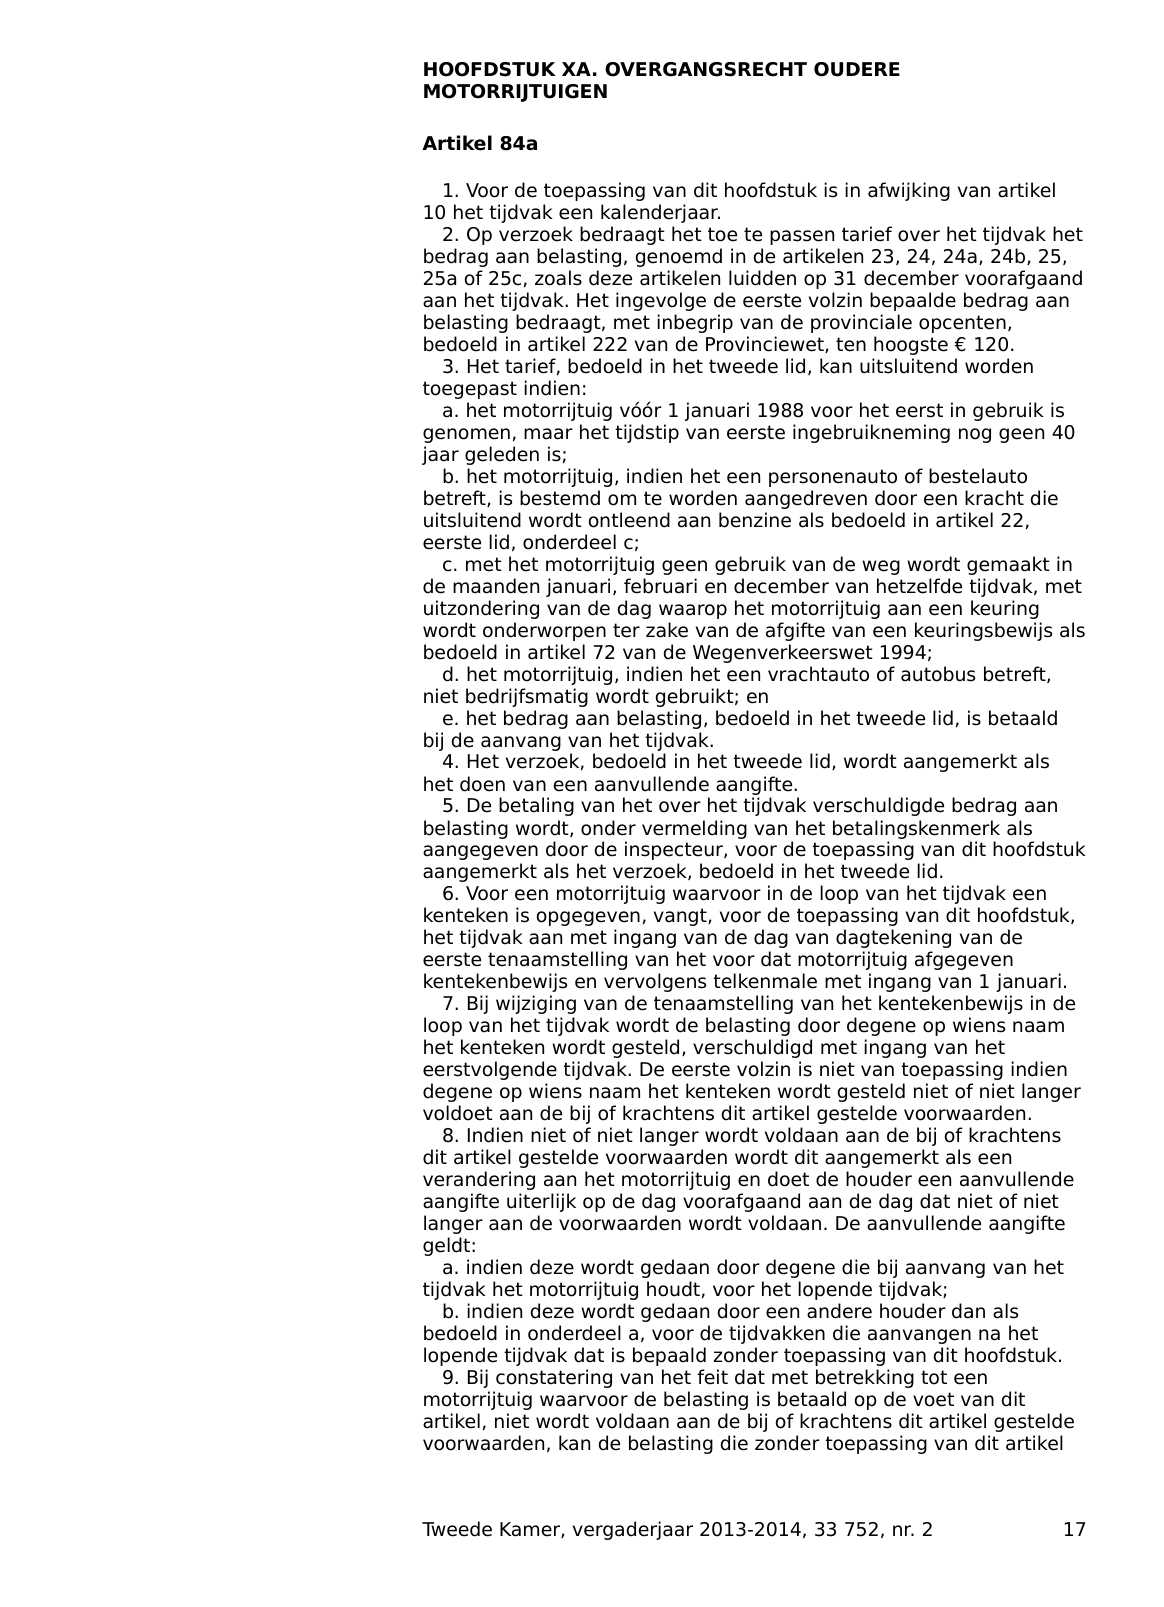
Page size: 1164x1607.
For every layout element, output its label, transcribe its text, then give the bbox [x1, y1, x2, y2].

text b. het motorrijtuig, indien het een personenauto of bestelauto betreft, is bestemd om te worden aangedreven door een kracht die uitsluitend wordt ontleend aan benzine als bedoeld in artikel 22, eerste lid, onderdeel c; [422, 466, 1087, 554]
text d. het motorrijtuig, indien het een vrachtauto of autobus betreft, niet bedrijfsmatig wordt gebruikt; en [422, 663, 1087, 707]
text c. met het motorrijtuig geen gebruik van de weg wordt gemaakt in de maanden januari, februari en december van hetzelfde tijdvak, met uitzondering van de dag waarop het motorrijtuig aan een keuring wordt onderworpen ter zake van de afgifte van een keuringsbewijs als bedoeld in artikel 72 van de Wegenverkeerswet 1994; [422, 554, 1087, 663]
text b. indien deze wordt gedaan door een andere houder dan als bedoeld in onderdeel a, voor de tijdvakken die aanvangen na het lopende tijdvak dat is bepaald zonder toepassing van dit hoofdstuk. [422, 1301, 1087, 1367]
text a. het motorrijtuig vóór 1 januari 1988 voor het eerst in gebruik is genomen, maar het tijdstip van eerste ingebruikneming nog geen 40 jaar geleden is; [422, 400, 1087, 466]
text e. het bedrag aan belasting, bedoeld in het tweede lid, is betaald bij de aanvang van het tijdvak. [422, 707, 1087, 751]
text 8. Indien niet of niet langer wordt voldaan aan de bij of krachtens dit artikel gestelde voorwaarden wordt dit aangemerkt als een verandering aan het motorrijtuig en doet de houder een aanvullende aangifte uiterlijk op de dag voorafgaand aan de dag dat niet of niet langer aan de voorwaarden wordt voldaan. De aanvullende aangifte geldt: [422, 1125, 1087, 1257]
text 3. Het tarief, bedoeld in het tweede lid, kan uitsluitend worden toegepast indien: [422, 356, 1087, 400]
text 1. Voor de toepassing van dit hoofdstuk is in afwijking van artikel 10 het tijdvak een kalenderjaar. [422, 180, 1087, 224]
text a. indien deze wordt gedaan door degene die bij aanvang van het tijdvak het motorrijtuig houdt, voor het lopende tijdvak; [422, 1257, 1087, 1301]
text 6. Voor een motorrijtuig waarvoor in de loop van het tijdvak een kenteken is opgegeven, vangt, voor de toepassing van dit hoofdstuk, het tijdvak aan met ingang van de dag van dagtekening van de eerste tenaamstelling van het voor dat motorrijtuig afgegeven kentekenbewijs en vervolgens telkenmale met ingang van 1 januari. [422, 883, 1087, 993]
text 7. Bij wijziging van de tenaamstelling van het kentekenbewijs in de loop van het tijdvak wordt de belasting door degene op wiens naam het kenteken wordt gesteld, verschuldigd met ingang van het eerstvolgende tijdvak. De eerste volzin is niet van toepassing indien degene op wiens naam het kenteken wordt gesteld niet of niet langer voldoet aan de bij of krachtens dit artikel gestelde voorwaarden. [422, 993, 1087, 1125]
text 5. De betaling van het over het tijdvak verschuldigde bedrag aan belasting wordt, onder vermelding van het betalingskenmerk als aangegeven door de inspecteur, voor de toepassing van dit hoofdstuk aangemerkt als het verzoek, bedoeld in het tweede lid. [422, 795, 1087, 883]
text 4. Het verzoek, bedoeld in het tweede lid, wordt aangemerkt als het doen van een aanvullende aangifte. [422, 751, 1087, 795]
subtitle HOOFDSTUK XA. OVERGANGSRECHT OUDERE MOTORRIJTUIGEN [422, 59, 1087, 103]
text 2. Op verzoek bedraagt het toe te passen tarief over het tijdvak het bedrag aan belasting, genoemd in de artikelen 23, 24, 24a, 24b, 25, 25a of 25c, zoals deze artikelen luidden op 31 december voorafgaand aan het tijdvak. Het ingevolge de eerste volzin bepaalde bedrag aan belasting bedraagt, met inbegrip van de provinciale opcenten, bedoeld in artikel 222 van de Provinciewet, ten hoogste € 120. [422, 224, 1087, 356]
text 9. Bij constatering van het feit dat met betrekking tot een motorrijtuig waarvoor de belasting is betaald op de voet van dit artikel, niet wordt voldaan aan de bij of krachtens dit artikel gestelde voorwaarden, kan de belasting die zonder toepassing van dit artikel [422, 1367, 1087, 1455]
subtitle Artikel 84a [422, 133, 1087, 155]
